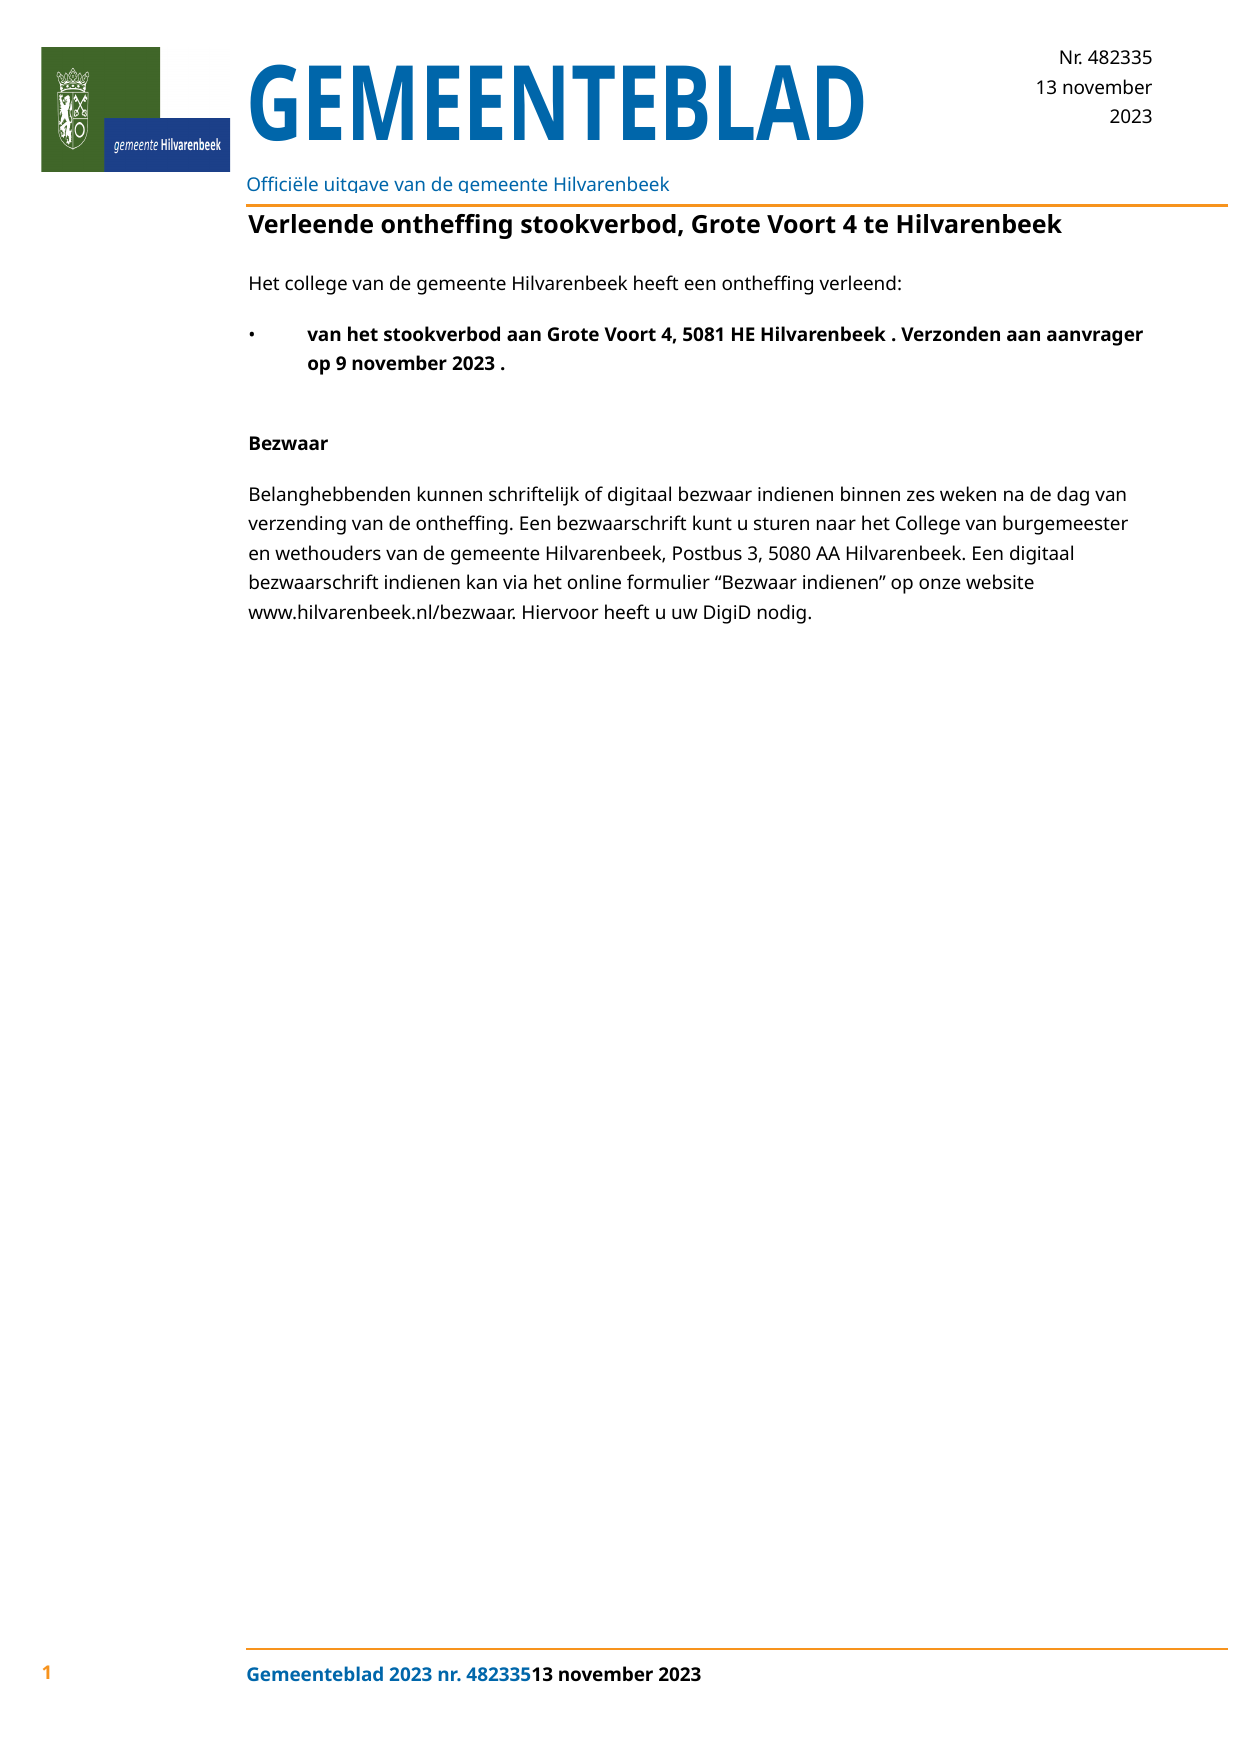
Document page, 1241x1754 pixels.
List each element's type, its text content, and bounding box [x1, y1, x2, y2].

text Het college van de gemeente Hilvarenbeek heeft een ontheffing verleend: [248, 270, 1152, 296]
text Bezwaar [248, 430, 1152, 456]
picture [41, 47, 231, 172]
text Belanghebbenden kunnen schriftelijk of digitaal bezwaar indienen binnen zes weken na de dag van verzending van de ontheffing. Een bezwaarschrift kunt u sturen naar het College van burgemeester en wethouders van de gemeente Hilvarenbeek, Postbus 3, 5080 AA Hilvarenbeek. Een digitaal bezwaarschrift indienen kan via het online formulier “Bezwaar indienen” op onze website www.hilvarenbeek.nl/bezwaar. Hiervoor heeft u uw DigiD nodig. [248, 481, 1152, 625]
list van het stookverbod aan Grote Voort 4, 5081 HE Hilvarenbeek . Verzonden aan aanvrager op 9 november 2023 . [248, 321, 1152, 376]
text Verleende ontheffing stookverbod, Grote Voort 4 te Hilvarenbeek [248, 207, 1152, 241]
